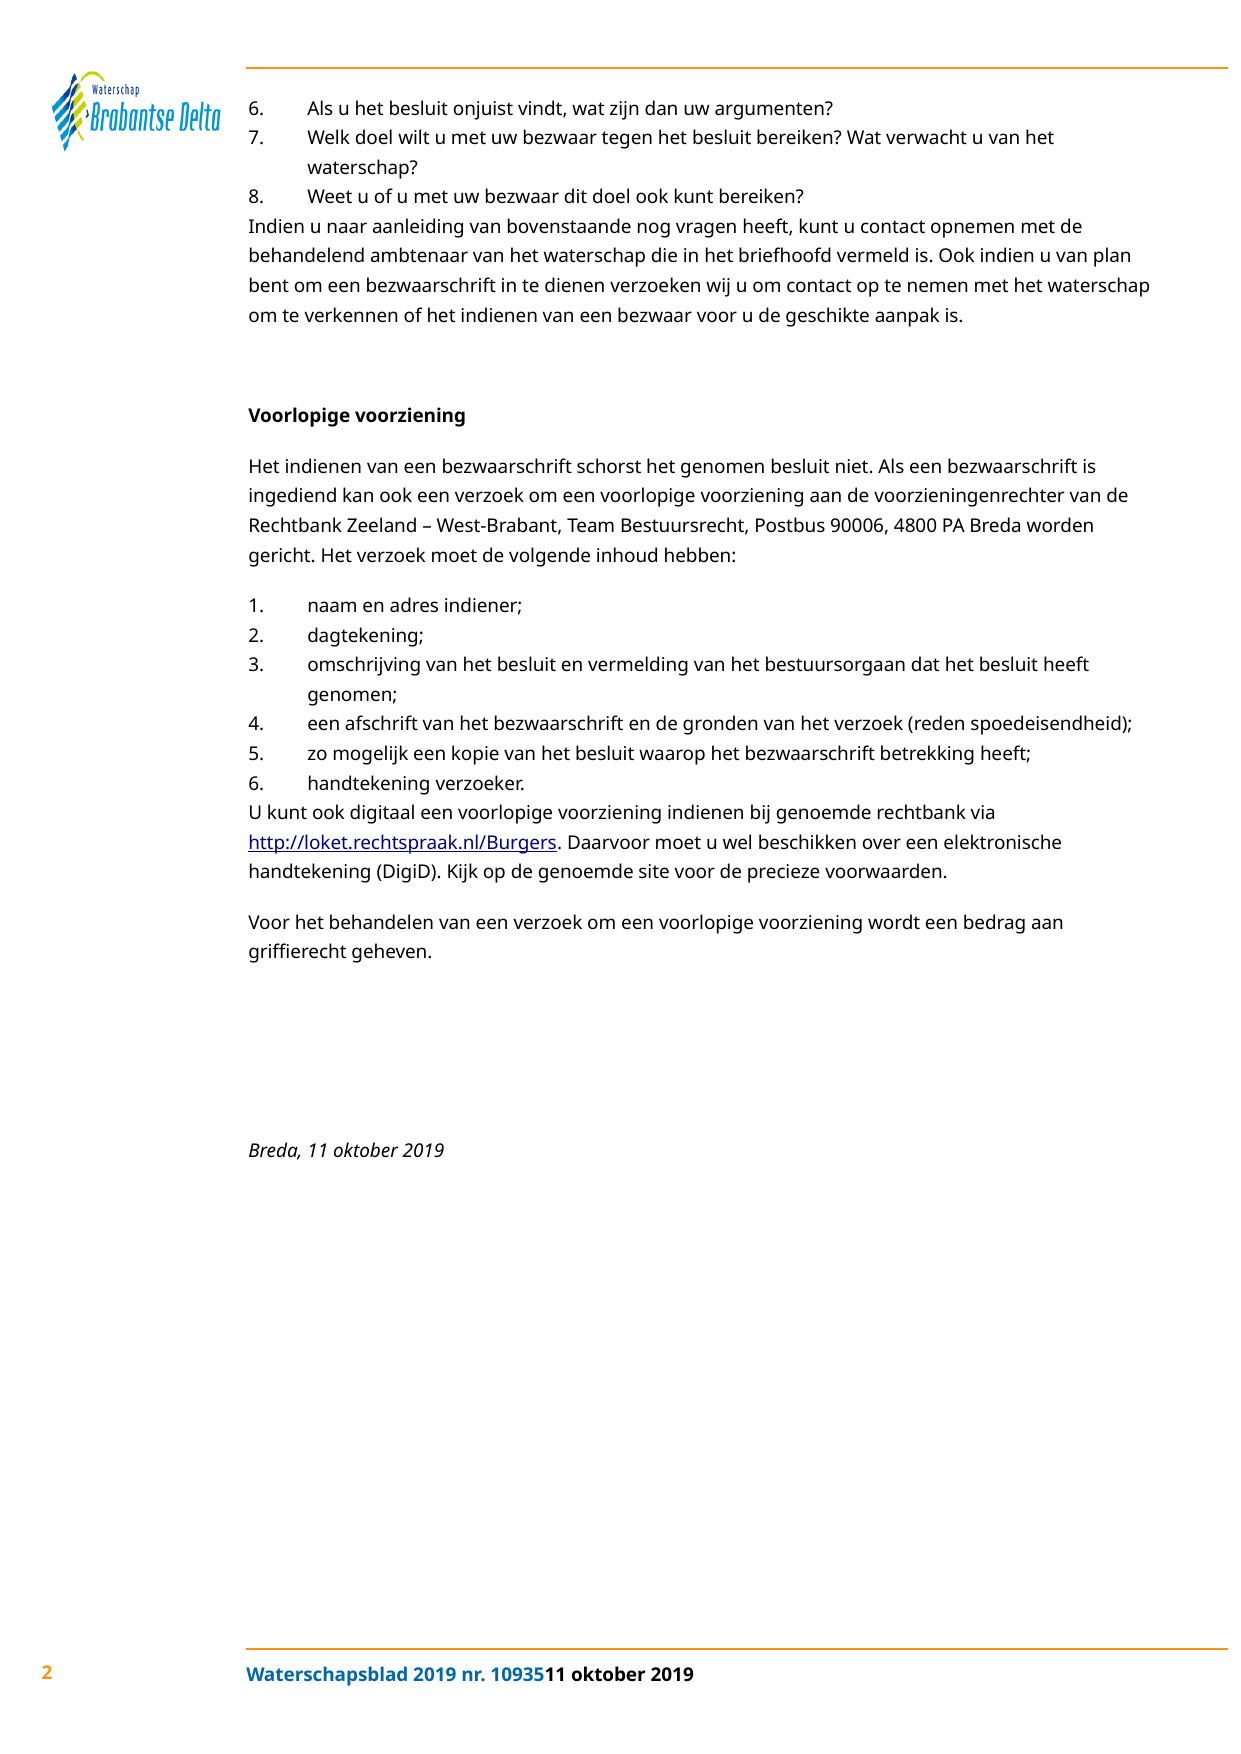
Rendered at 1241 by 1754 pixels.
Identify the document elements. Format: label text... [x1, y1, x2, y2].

list een afschrift van het bezwaarschrift en de gronden van het verzoek (reden spoedeisendheid); [248, 711, 1152, 736]
text Het indienen van een bezwaarschrift schorst het genomen besluit niet. Als een bezwaarschrift is ingediend kan ook een verzoek om een voorlopige voorziening aan de voorzieningenrechter van de Rechtbank Zeeland – West-Brabant, Team Bestuursrecht, Postbus 90006, 4800 PA Breda worden gericht. Het verzoek moet de volgende inhoud hebben: [248, 453, 1152, 568]
text U kunt ook digitaal een voorlopige voorziening indienen bij genoemde rechtbank via http://loket.rechtspraak.nl/Burgers. Daarvoor moet u wel beschikken over een elektronische handtekening (DigiD). Kijk op de genoemde site voor de precieze voorwaarden. [248, 799, 1152, 884]
list dagtekening; [248, 622, 1152, 648]
list Welk doel wilt u met uw bezwaar tegen het besluit bereiken? Wat verwacht u van het waterschap? [248, 124, 1152, 180]
list zo mogelijk een kopie van het besluit waarop het bezwaarschrift betrekking heeft; [248, 740, 1152, 766]
list Als u het besluit onjuist vindt, wat zijn dan uw argumenten? [248, 95, 1152, 121]
text Voorlopige voorziening [248, 403, 1152, 428]
text Breda, 11 oktober 2019 [248, 1138, 1152, 1163]
text Indien u naar aanleiding van bovenstaande nog vragen heeft, kunt u contact opnemen met de behandelend ambtenaar van het waterschap die in het briefhoofd vermeld is. Ook indien u van plan bent om een bezwaarschrift in te dienen verzoeken wij u om contact op te nemen met het waterschap om te verkennen of het indienen van een bezwaar voor u de geschikte aanpak is. [248, 213, 1152, 328]
list omschrijving van het besluit en vermelding van het bestuursorgaan dat het besluit heeft genomen; [248, 651, 1152, 707]
list naam en adres indiener; [248, 592, 1152, 618]
picture [41, 47, 231, 172]
text Voor het behandelen van een verzoek om een voorlopige voorziening wordt een bedrag aan griffierecht geheven. [248, 909, 1152, 964]
list handtekening verzoeker. [248, 770, 1152, 796]
list Weet u of u met uw bezwaar dit doel ook kunt bereiken? [248, 183, 1152, 209]
